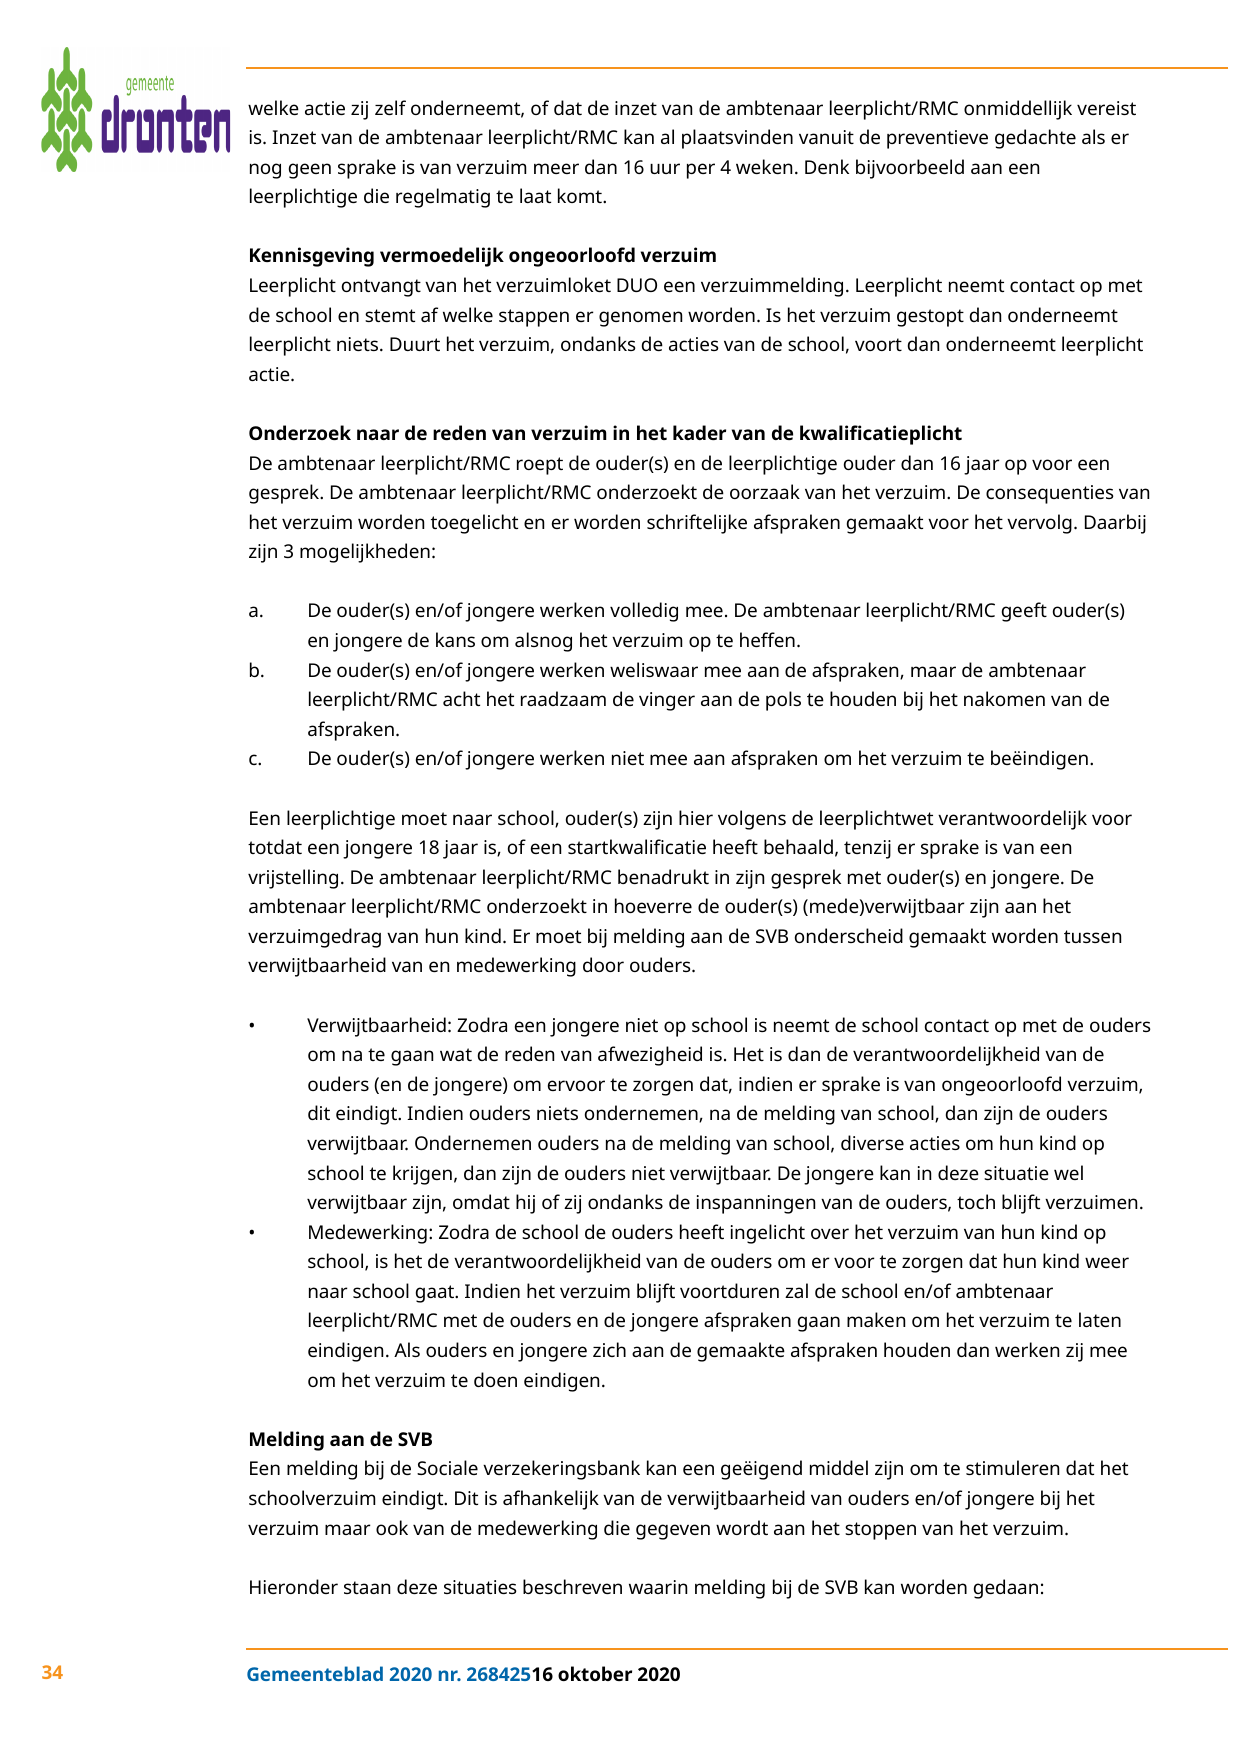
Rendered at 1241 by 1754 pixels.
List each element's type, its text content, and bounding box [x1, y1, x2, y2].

list De ouder(s) en/of jongere werken weliswaar mee aan de afspraken, maar de ambtenaar leerplicht/RMC acht het raadzaam de vinger aan de pols te houden bij het nakomen van de afspraken. [248, 657, 1152, 742]
text Leerplicht ontvangt van het verzuimloket DUO een verzuimmelding. Leerplicht neemt contact op met de school en stemt af welke stappen er genomen worden. Is het verzuim gestopt dan onderneemt leerplicht niets. Duurt het verzuim, ondanks de acties van de school, voort dan onderneemt leerplicht actie. [248, 272, 1152, 387]
text Een leerplichtige moet naar school, ouder(s) zijn hier volgens de leerplichtwet verantwoordelijk voor totdat een jongere 18 jaar is, of een startkwalificatie heeft behaald, tenzij er sprake is van een vrijstelling. De ambtenaar leerplicht/RMC benadrukt in zijn gesprek met ouder(s) en jongere. De ambtenaar leerplicht/RMC onderzoekt in hoeverre de ouder(s) (mede)verwijtbaar zijn aan het verzuimgedrag van hun kind. Er moet bij melding aan de SVB onderscheid gemaakt worden tussen verwijtbaarheid van en medewerking door ouders. [248, 805, 1152, 978]
text Kennisgeving vermoedelijk ongeoorloofd verzuim [248, 243, 1152, 268]
text Hieronder staan deze situaties beschreven waarin melding bij de SVB kan worden gedaan: [248, 1574, 1152, 1600]
text welke actie zij zelf onderneemt, of dat de inzet van de ambtenaar leerplicht/RMC onmiddellijk vereist is. Inzet van de ambtenaar leerplicht/RMC kan al plaatsvinden vanuit de preventieve gedachte als er nog geen sprake is van verzuim meer dan 16 uur per 4 weken. Denk bijvoorbeeld aan een leerplichtige die regelmatig te laat komt. [248, 95, 1152, 209]
list Medewerking: Zodra de school de ouders heeft ingelicht over het verzuim van hun kind op school, is het de verantwoordelijkheid van de ouders om er voor te zorgen dat hun kind weer naar school gaat. Indien het verzuim blijft voortduren zal de school en/of ambtenaar leerplicht/RMC met de ouders en de jongere afspraken gaan maken om het verzuim te laten eindigen. Als ouders en jongere zich aan de gemaakte afspraken houden dan werken zij mee om het verzuim te doen eindigen. [248, 1219, 1152, 1393]
list De ouder(s) en/of jongere werken volledig mee. De ambtenaar leerplicht/RMC geeft ouder(s) en jongere de kans om alsnog het verzuim op te heffen. [248, 598, 1152, 653]
text Een melding bij de Sociale verzekeringsbank kan een geëigend middel zijn om te stimuleren dat het schoolverzuim eindigt. Dit is afhankelijk van de verwijtbaarheid van ouders en/of jongere bij het verzuim maar ook van de medewerking die gegeven wordt aan het stoppen van het verzuim. [248, 1456, 1152, 1541]
list De ouder(s) en/of jongere werken niet mee aan afspraken om het verzuim te beëindigen. [248, 746, 1152, 771]
text Onderzoek naar de reden van verzuim in het kader van de kwalificatieplicht [248, 420, 1152, 446]
picture [41, 47, 231, 172]
text De ambtenaar leerplicht/RMC roept de ouder(s) en de leerplichtige ouder dan 16 jaar op voor een gesprek. De ambtenaar leerplicht/RMC onderzoekt de oorzaak van het verzuim. De consequenties van het verzuim worden toegelicht en er worden schriftelijke afspraken gemaakt voor het vervolg. Daarbij zijn 3 mogelijkheden: [248, 450, 1152, 564]
text Melding aan de SVB [248, 1426, 1152, 1452]
list Verwijtbaarheid: Zodra een jongere niet op school is neemt de school contact op met de ouders om na te gaan wat de reden van afwezigheid is. Het is dan de verantwoordelijkheid van de ouders (en de jongere) om ervoor te zorgen dat, indien er sprake is van ongeoorloofd verzuim, dit eindigt. Indien ouders niets ondernemen, na de melding van school, dan zijn de ouders verwijtbaar. Ondernemen ouders na de melding van school, diverse acties om hun kind op school te krijgen, dan zijn de ouders niet verwijtbaar. De jongere kan in deze situatie wel verwijtbaar zijn, omdat hij of zij ondanks de inspanningen van de ouders, toch blijft verzuimen. [248, 1012, 1152, 1215]
